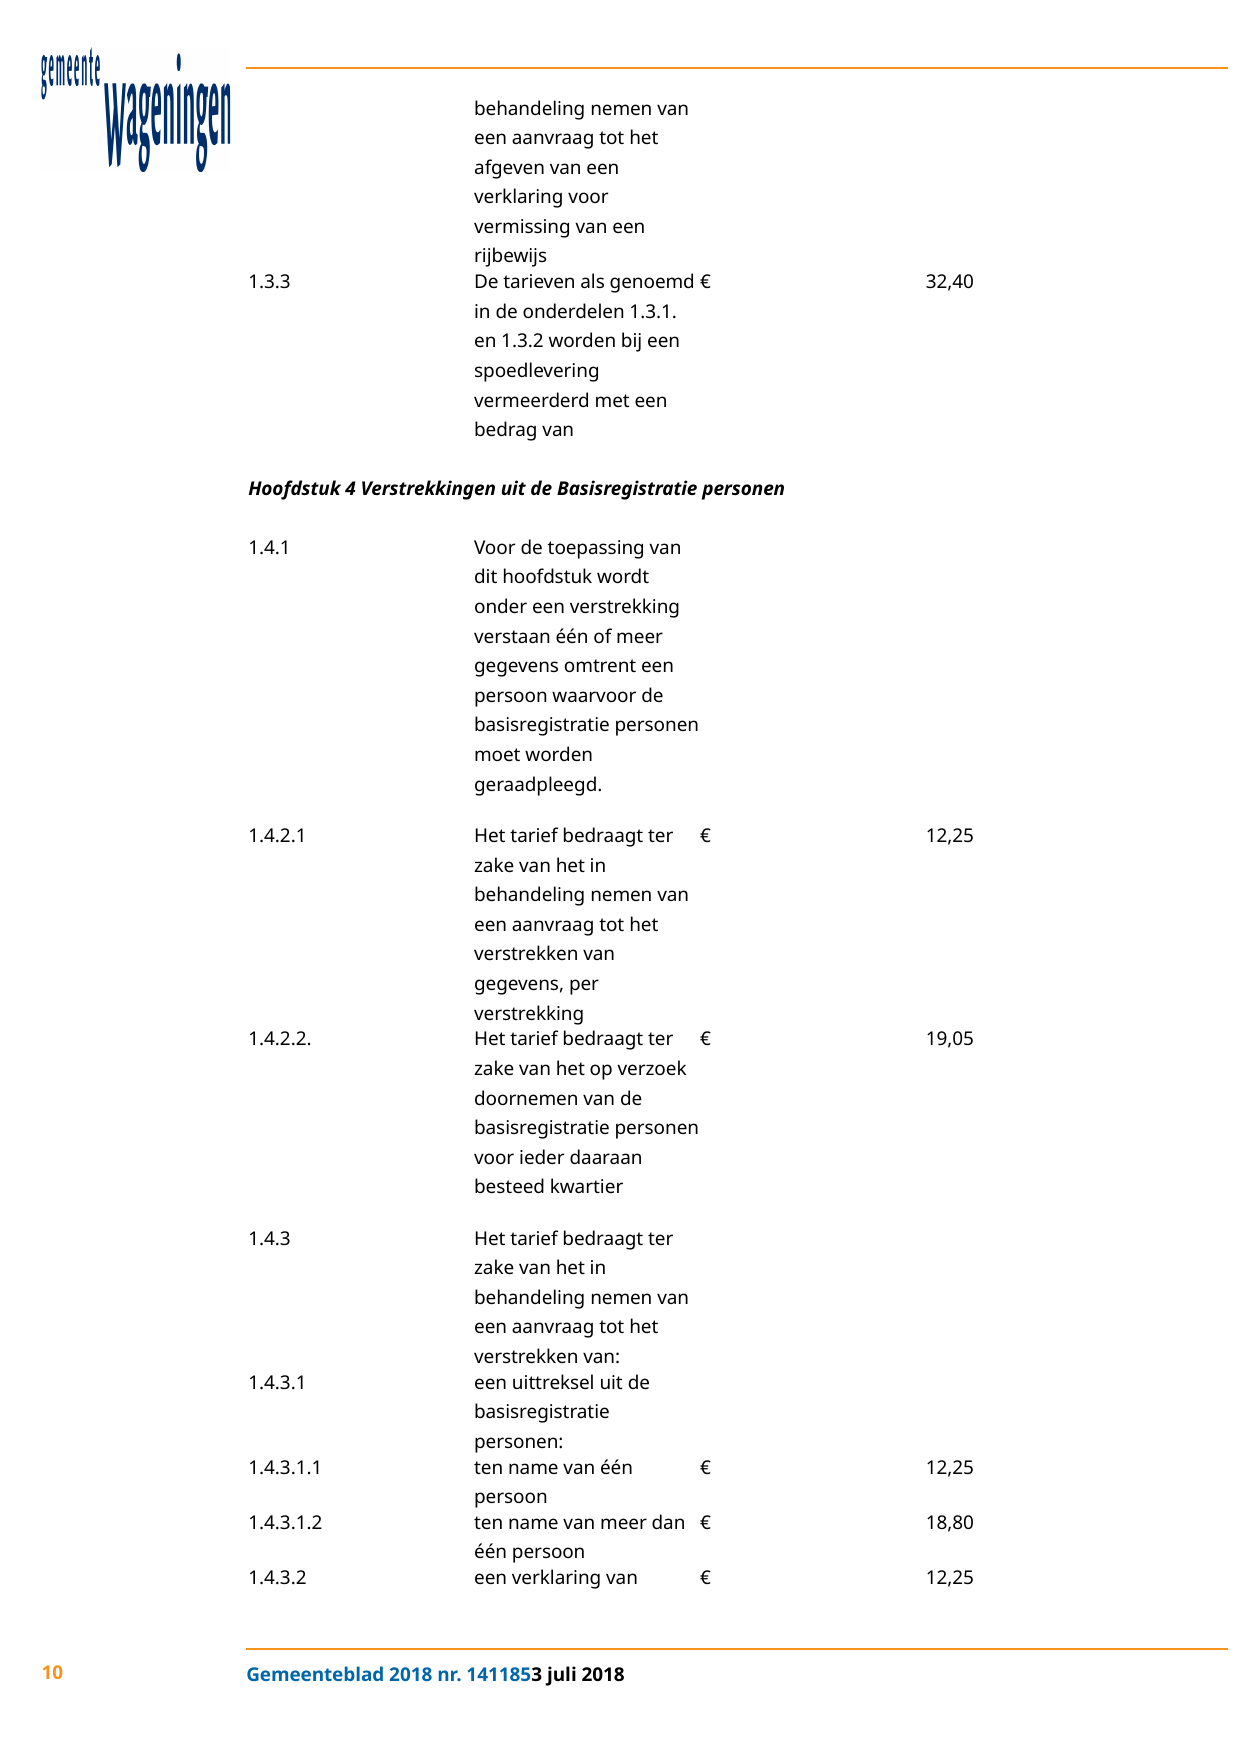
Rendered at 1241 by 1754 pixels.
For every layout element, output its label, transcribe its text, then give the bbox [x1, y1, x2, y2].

table_cell 12,25 [926, 1565, 1152, 1590]
table_cell een verklaring van [474, 1565, 700, 1590]
table_cell ten name van één persoon [474, 1454, 700, 1509]
table_cell [926, 797, 1152, 822]
table_cell 19,05 [926, 1026, 1152, 1199]
table_cell € [700, 1509, 926, 1564]
table_cell [248, 95, 474, 268]
table_cell 18,80 [926, 1509, 1152, 1564]
table_header 1.4.1 [248, 534, 474, 797]
table_cell 1.4.3 [248, 1225, 474, 1369]
table_cell 1.4.3.1 [248, 1369, 474, 1454]
table_cell 1.4.3.2 [248, 1565, 474, 1590]
table_cell [700, 797, 926, 822]
table_cell een uittreksel uit de basisregistratie personen: [474, 1369, 700, 1454]
table_cell 1.4.3.1.2 [248, 1509, 474, 1564]
table_cell [248, 1199, 474, 1225]
table_cell 12,25 [926, 822, 1152, 1026]
table_cell De tarieven als genoemd in de onderdelen 1.3.1. en 1.3.2 worden bij een spoedlevering vermeerderd met een bedrag van [474, 269, 700, 442]
table_cell [248, 797, 474, 822]
table_cell Het tarief bedraagt ter zake van het in behandeling nemen van een aanvraag tot het verstrekken van: [474, 1225, 700, 1369]
table_cell 1.4.2.2. [248, 1026, 474, 1199]
picture [41, 47, 231, 172]
table_cell € [700, 1026, 926, 1199]
table_cell [474, 1199, 700, 1225]
table_cell 1.3.3 [248, 269, 474, 442]
table_header Voor de toepassing van dit hoofdstuk wordt onder een verstrekking verstaan één of meer gegevens omtrent een persoon waarvoor de basisregistratie personen moet worden geraadpleegd. [474, 534, 700, 797]
table_cell [700, 95, 926, 268]
table_cell [926, 1199, 1152, 1225]
table_cell 32,40 [926, 269, 1152, 442]
table_cell Het tarief bedraagt ter zake van het op verzoek doornemen van de basisregistratie personen voor ieder daaraan besteed kwartier [474, 1026, 700, 1199]
table_cell 1.4.3.1.1 [248, 1454, 474, 1509]
table_cell behandeling nemen van een aanvraag tot het afgeven van een verklaring voor vermissing van een rijbewijs [474, 95, 700, 268]
table_cell € [700, 822, 926, 1026]
table_cell 1.4.2.1 [248, 822, 474, 1026]
table_cell € [700, 1454, 926, 1509]
table_cell [926, 95, 1152, 268]
table_cell Het tarief bedraagt ter zake van het in behandeling nemen van een aanvraag tot het verstrekken van gegevens, per verstrekking [474, 822, 700, 1026]
table_cell [700, 1199, 926, 1225]
table_cell [474, 797, 700, 822]
table_cell € [700, 1565, 926, 1590]
table_cell ten name van meer dan één persoon [474, 1509, 700, 1564]
text Hoofdstuk 4 Verstrekkingen uit de Basisregistratie personen [248, 475, 1152, 501]
table_cell 12,25 [926, 1454, 1152, 1509]
table_cell € [700, 269, 926, 442]
